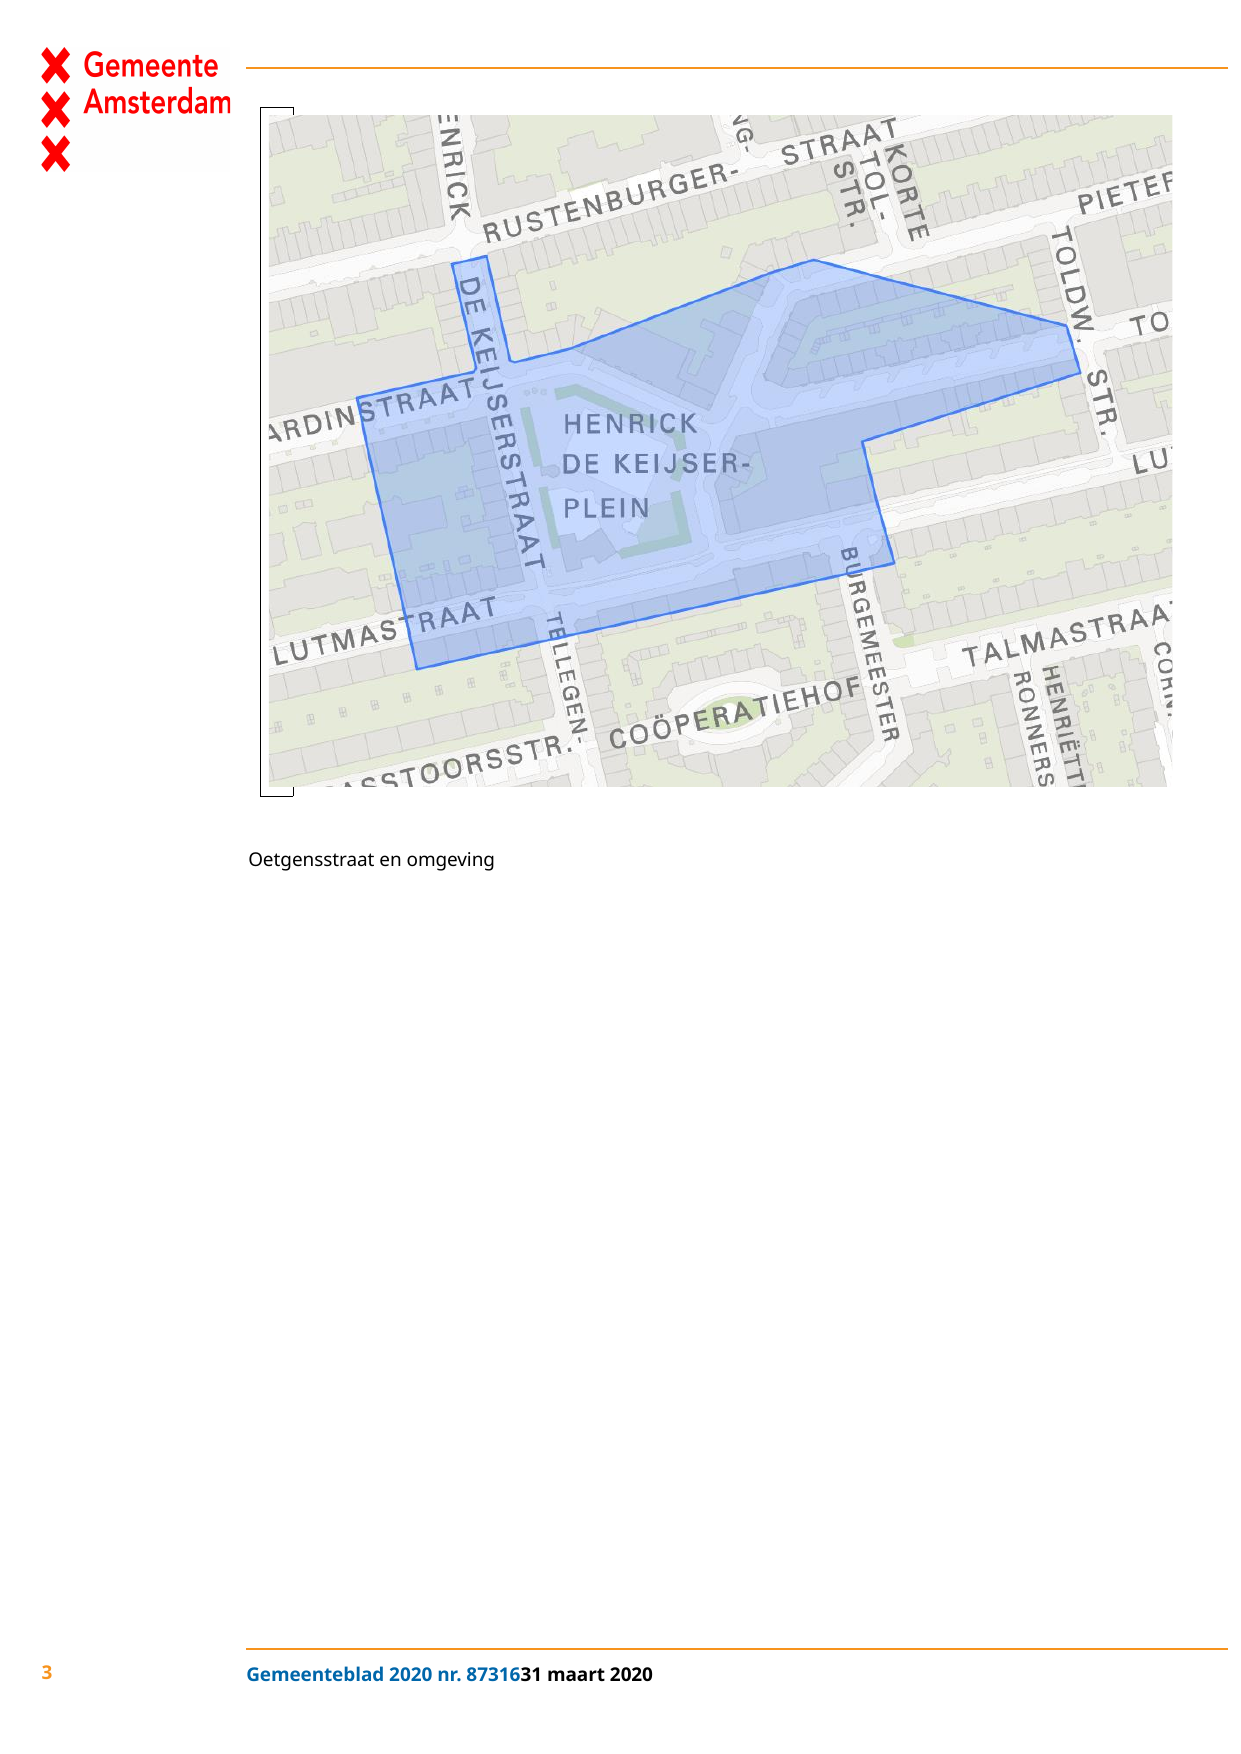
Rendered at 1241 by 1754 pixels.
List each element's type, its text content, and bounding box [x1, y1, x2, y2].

picture [268, 115, 1173, 787]
text Oetgensstraat en omgeving [248, 847, 1152, 872]
picture [41, 47, 231, 172]
